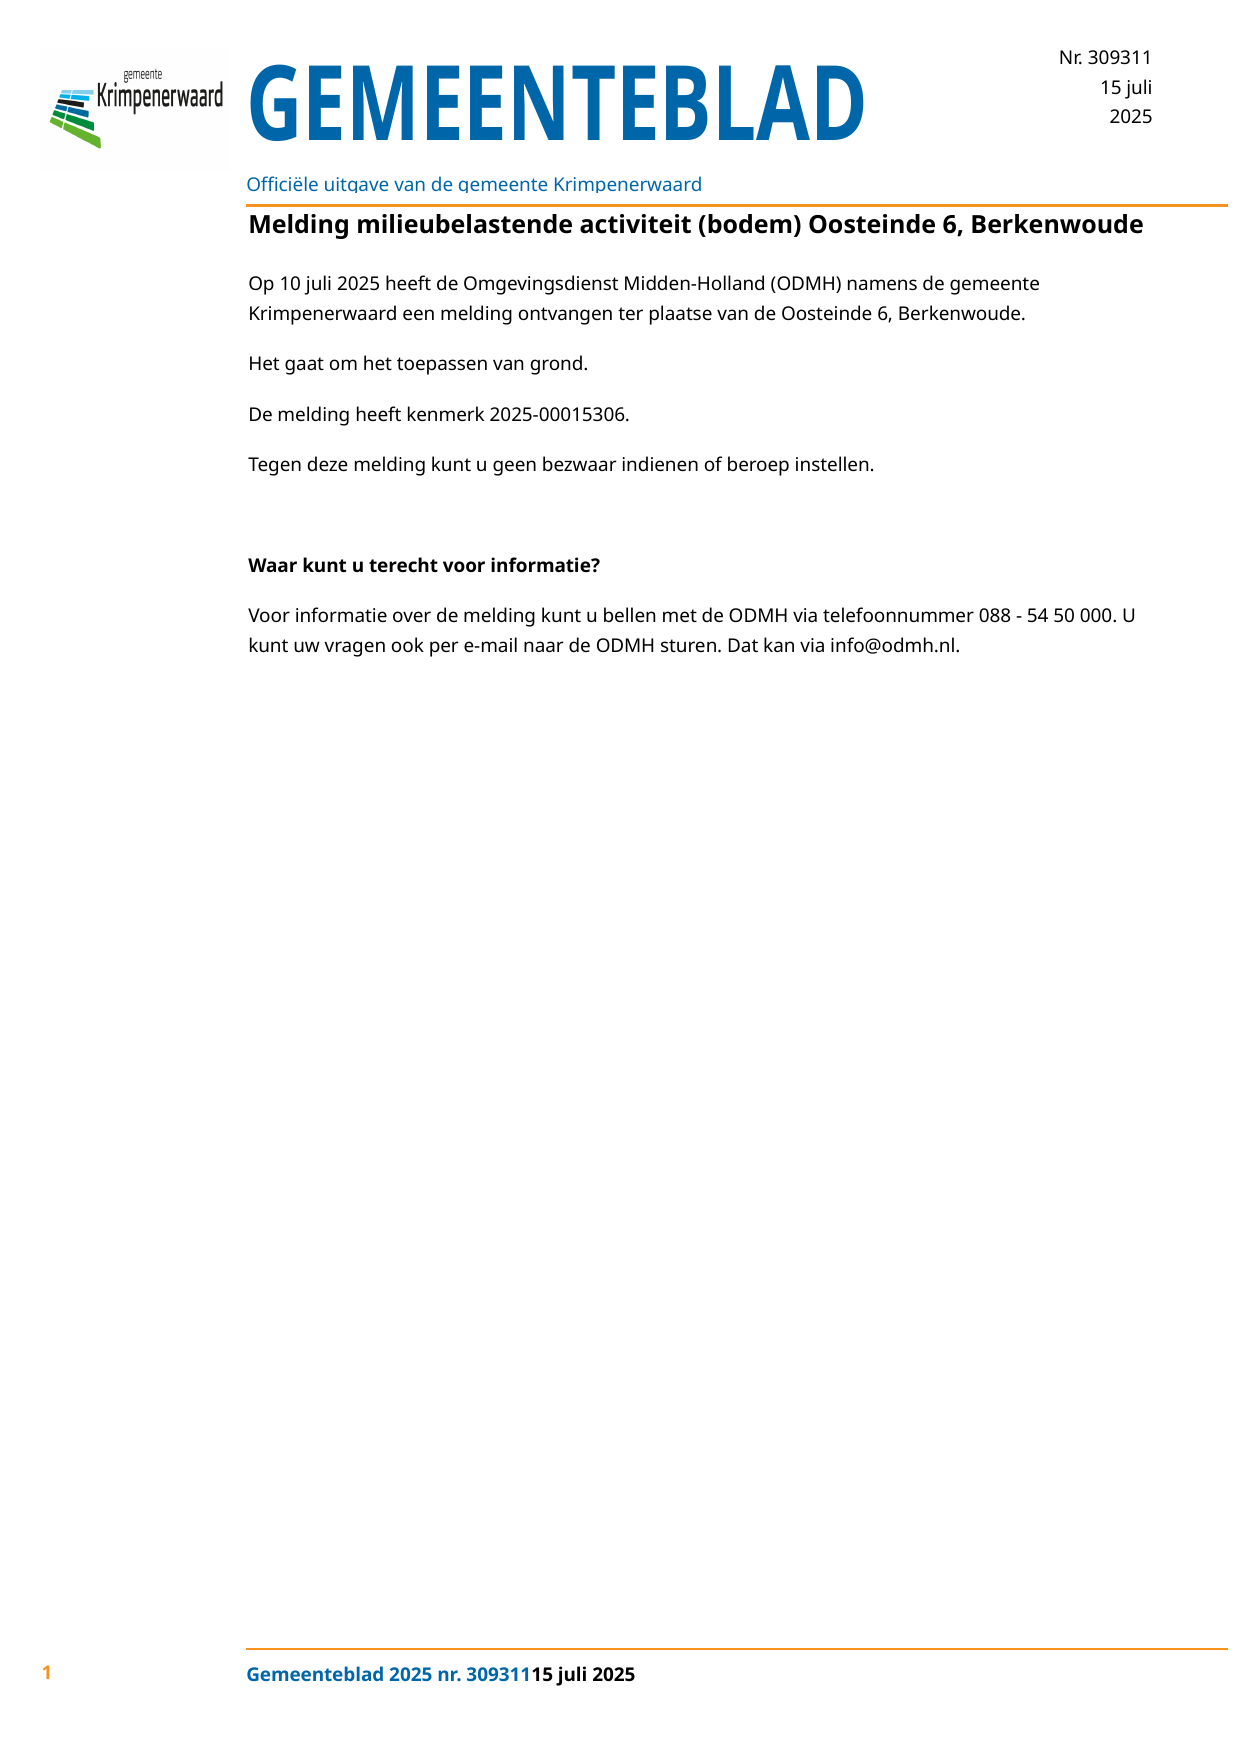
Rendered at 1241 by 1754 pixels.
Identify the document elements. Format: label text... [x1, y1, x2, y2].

text Tegen deze melding kunt u geen bezwaar indienen of beroep instellen. [248, 451, 1152, 477]
text De melding heeft kenmerk 2025-00015306. [248, 401, 1152, 426]
text Voor informatie over de melding kunt u bellen met de ODMH via telefoonnummer 088 - 54 50 000. U kunt uw vragen ook per e-mail naar de ODMH sturen. Dat kan via info@odmh.nl. [248, 602, 1152, 658]
text Waar kunt u terecht voor informatie? [248, 552, 1152, 578]
picture [41, 47, 231, 172]
text Op 10 juli 2025 heeft de Omgevingsdienst Midden-Holland (ODMH) namens de gemeente Krimpenerwaard een melding ontvangen ter plaatse van de Oosteinde 6, Berkenwoude. [248, 270, 1152, 326]
text Melding milieubelastende activiteit (bodem) Oosteinde 6, Berkenwoude [248, 207, 1152, 241]
text Het gaat om het toepassen van grond. [248, 350, 1152, 376]
